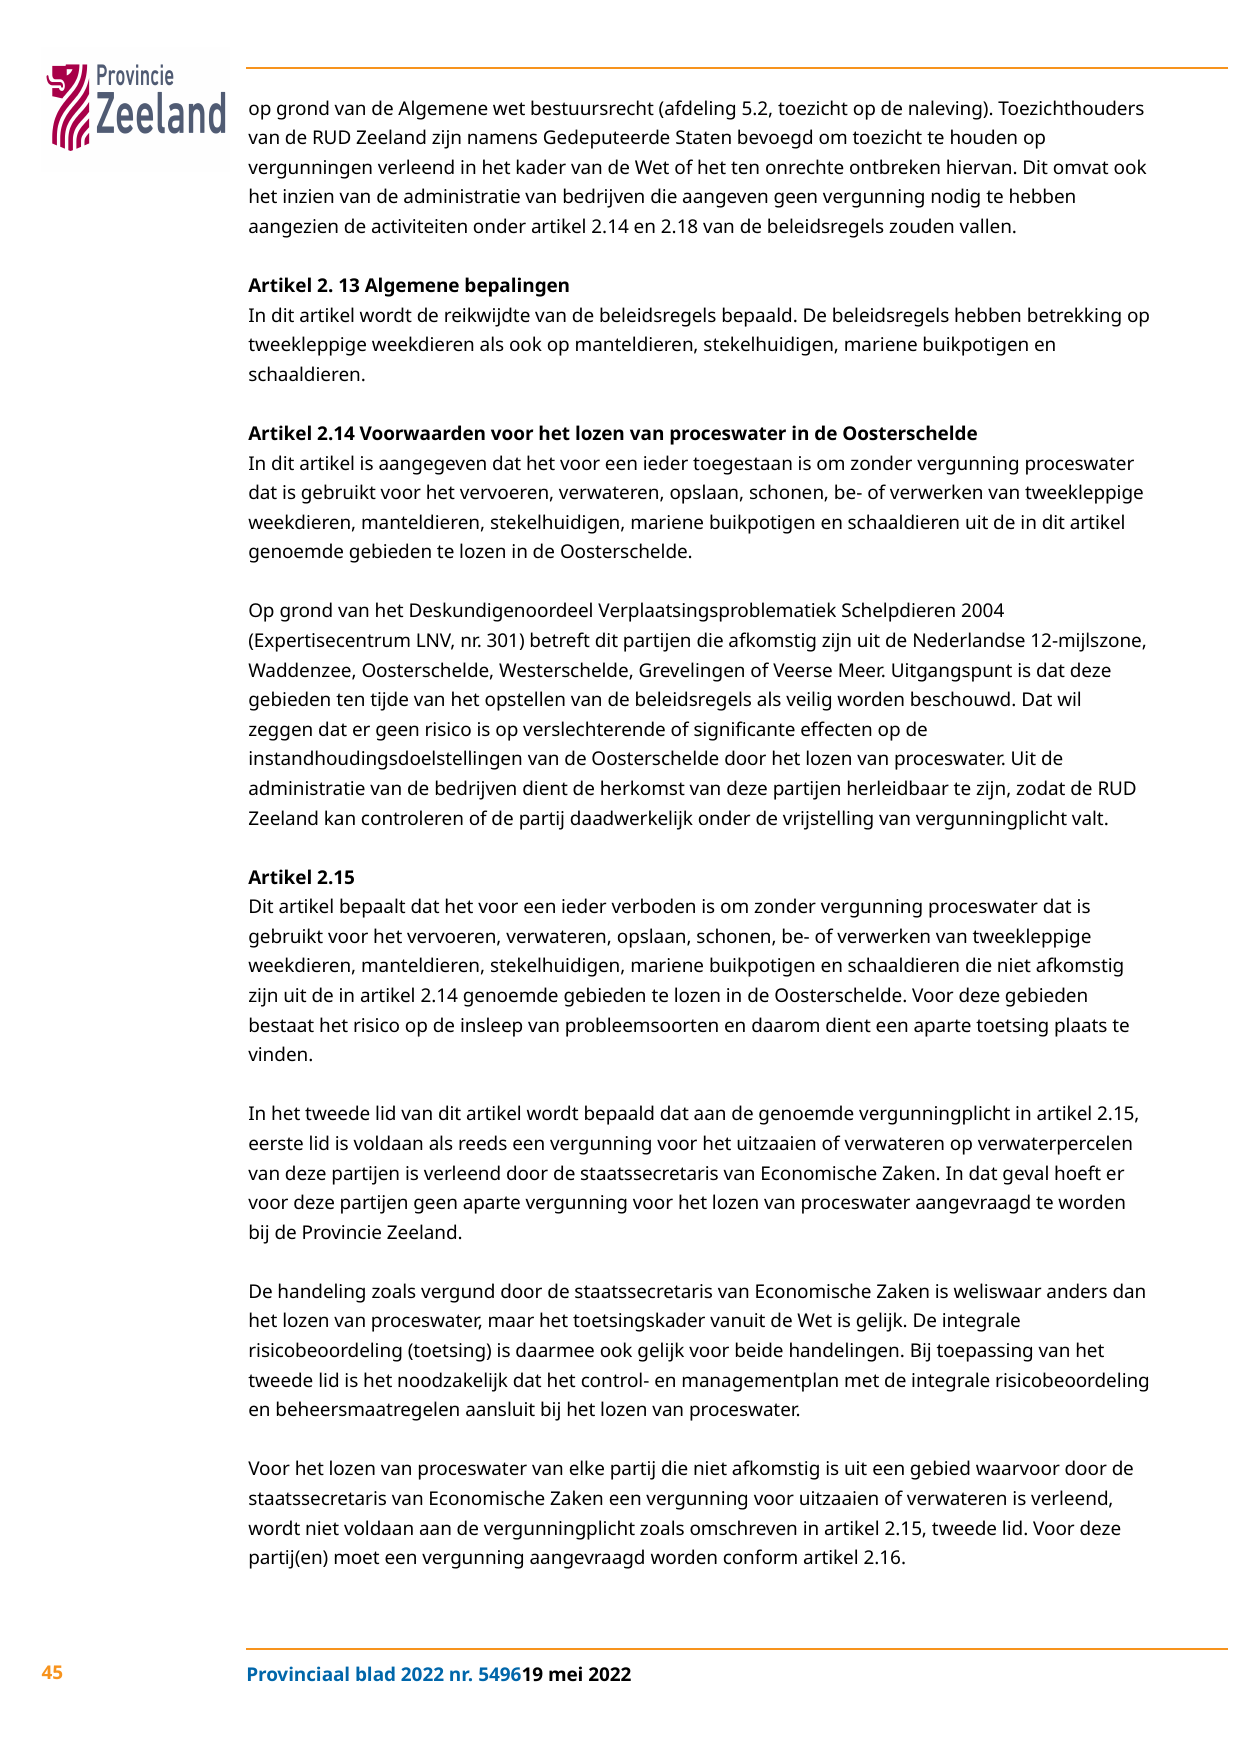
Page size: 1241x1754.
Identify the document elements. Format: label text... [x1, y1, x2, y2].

text In dit artikel wordt de reikwijdte van de beleidsregels bepaald. De beleidsregels hebben betrekking op tweekleppige weekdieren als ook op manteldieren, stekelhuidigen, mariene buikpotigen en schaaldieren. [248, 302, 1152, 387]
text Artikel 2.15 [248, 864, 1152, 890]
text Dit artikel bepaalt dat het voor een ieder verboden is om zonder vergunning proceswater dat is gebruikt voor het vervoeren, verwateren, opslaan, schonen, be- of verwerken van tweekleppige weekdieren, manteldieren, stekelhuidigen, mariene buikpotigen en schaaldieren die niet afkomstig zijn uit de in artikel 2.14 genoemde gebieden te lozen in de Oosterschelde. Voor deze gebieden bestaat het risico op de insleep van probleemsoorten en daarom dient een aparte toetsing plaats te vinden. [248, 893, 1152, 1067]
text Artikel 2. 13 Algemene bepalingen [248, 272, 1152, 298]
picture [41, 47, 231, 172]
text Op grond van het Deskundigenoordeel Verplaatsingsproblematiek Schelpdieren 2004 (Expertisecentrum LNV, nr. 301) betreft dit partijen die afkomstig zijn uit de Nederlandse 12-mijlszone, Waddenzee, Oosterschelde, Westerschelde, Grevelingen of Veerse Meer. Uitgangspunt is dat deze gebieden ten tijde van het opstellen van de beleidsregels als veilig worden beschouwd. Dat wil zeggen dat er geen risico is op verslechterende of significante effecten op de instandhoudingsdoelstellingen van de Oosterschelde door het lozen van proceswater. Uit de administratie van de bedrijven dient de herkomst van deze partijen herleidbaar te zijn, zodat de RUD Zeeland kan controleren of de partij daadwerkelijk onder de vrijstelling van vergunningplicht valt. [248, 598, 1152, 831]
text Voor het lozen van proceswater van elke partij die niet afkomstig is uit een gebied waarvoor door de staatssecretaris van Economische Zaken een vergunning voor uitzaaien of verwateren is verleend, wordt niet voldaan aan de vergunningplicht zoals omschreven in artikel 2.15, tweede lid. Voor deze partij(en) moet een vergunning aangevraagd worden conform artikel 2.16. [248, 1456, 1152, 1570]
text In het tweede lid van dit artikel wordt bepaald dat aan de genoemde vergunningplicht in artikel 2.15, eerste lid is voldaan als reeds een vergunning voor het uitzaaien of verwateren op verwaterpercelen van deze partijen is verleend door de staatssecretaris van Economische Zaken. In dat geval hoeft er voor deze partijen geen aparte vergunning voor het lozen van proceswater aangevraagd te worden bij de Provincie Zeeland. [248, 1101, 1152, 1245]
text Artikel 2.14 Voorwaarden voor het lozen van proceswater in de Oosterschelde [248, 420, 1152, 446]
text op grond van de Algemene wet bestuursrecht (afdeling 5.2, toezicht op de naleving). Toezichthouders van de RUD Zeeland zijn namens Gedeputeerde Staten bevoegd om toezicht te houden op vergunningen verleend in het kader van de Wet of het ten onrechte ontbreken hiervan. Dit omvat ook het inzien van de administratie van bedrijven die aangeven geen vergunning nodig te hebben aangezien de activiteiten onder artikel 2.14 en 2.18 van de beleidsregels zouden vallen. [248, 95, 1152, 239]
text In dit artikel is aangegeven dat het voor een ieder toegestaan is om zonder vergunning proceswater dat is gebruikt voor het vervoeren, verwateren, opslaan, schonen, be- of verwerken van tweekleppige weekdieren, manteldieren, stekelhuidigen, mariene buikpotigen en schaaldieren uit de in dit artikel genoemde gebieden te lozen in de Oosterschelde. [248, 450, 1152, 564]
text De handeling zoals vergund door de staatssecretaris van Economische Zaken is weliswaar anders dan het lozen van proceswater, maar het toetsingskader vanuit de Wet is gelijk. De integrale risicobeoordeling (toetsing) is daarmee ook gelijk voor beide handelingen. Bij toepassing van het tweede lid is het noodzakelijk dat het control- en managementplan met de integrale risicobeoordeling en beheersmaatregelen aansluit bij het lozen van proceswater. [248, 1278, 1152, 1422]
